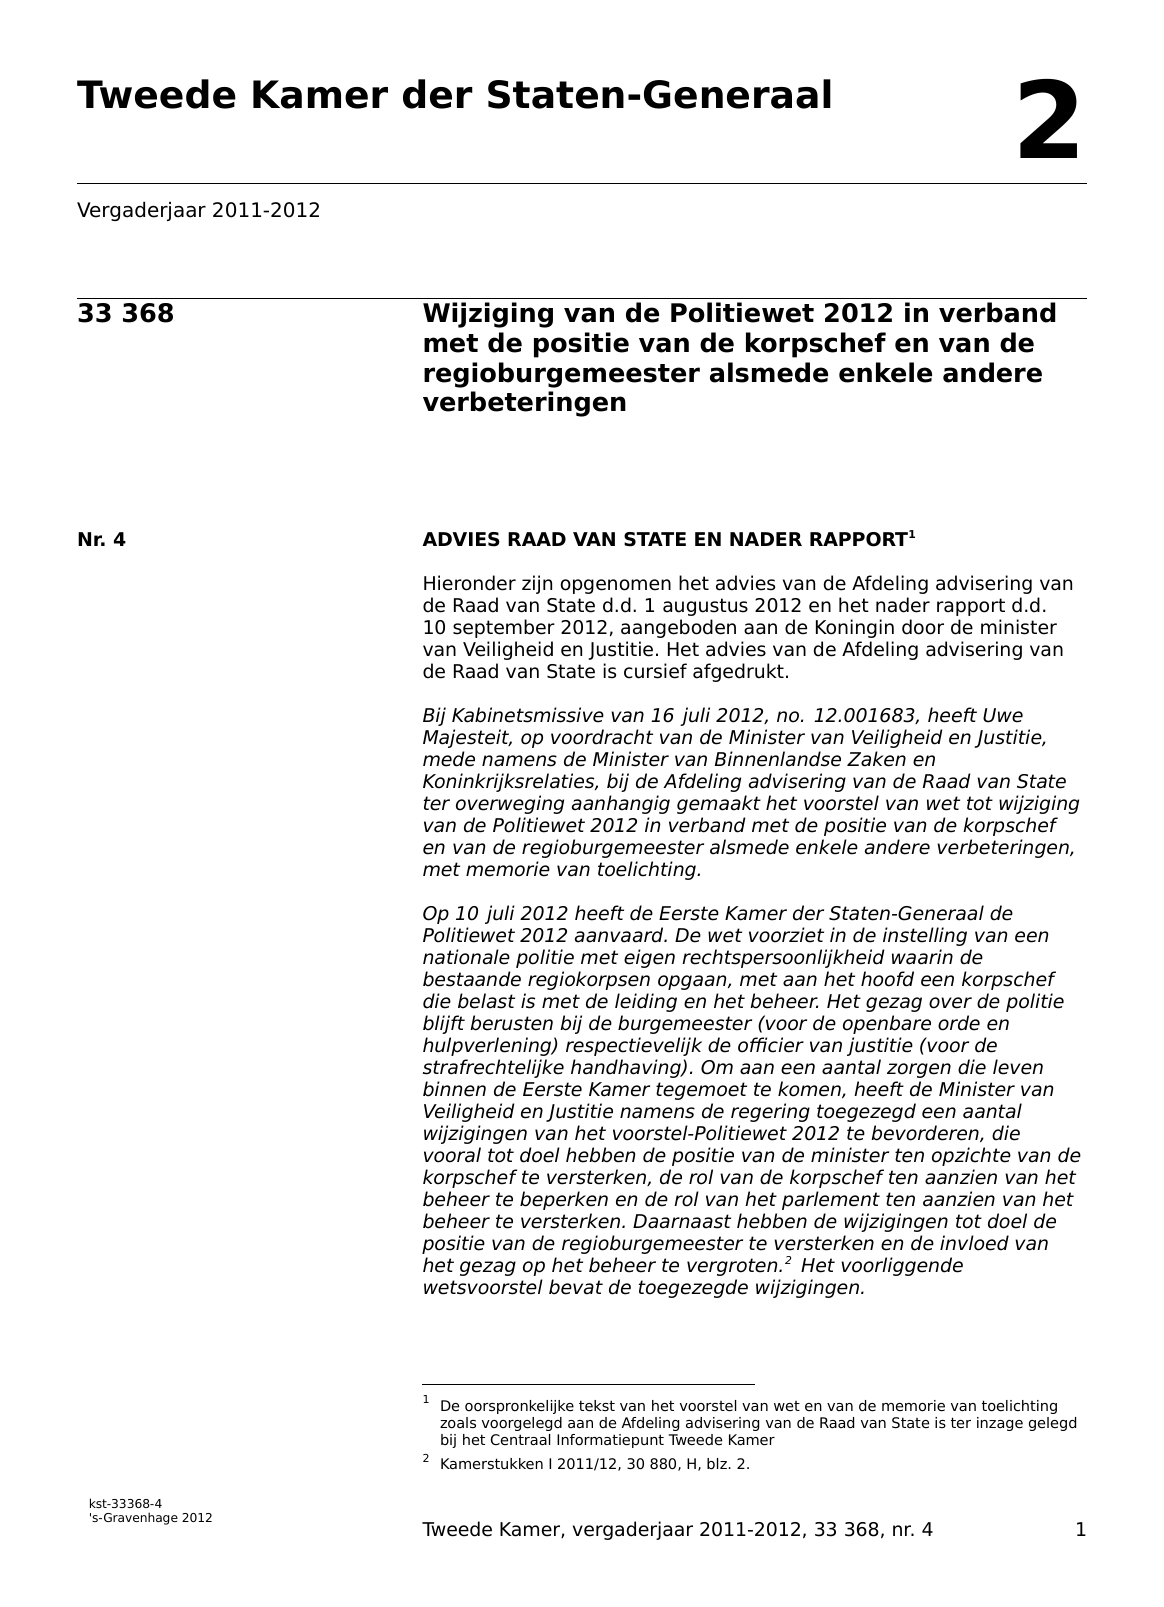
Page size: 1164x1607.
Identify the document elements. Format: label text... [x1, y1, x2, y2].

text De oorspronkelijke tekst van het voorstel van wet en van de memorie van toelichting zoals voorgelegd aan de Afdeling advisering van de Raad van State is ter inzage gelegd bij het Centraal Informatiepunt Tweede Kamer [422, 1393, 1087, 1449]
text 's-Gravenhage 2012 [88, 1511, 323, 1525]
text Bij Kabinetsmissive van 16 juli 2012, no. 12.001683, heeft Uwe Majesteit, op voordracht van de Minister van Veiligheid en Justitie, mede namens de Minister van Binnenlandse Zaken en Koninkrijksrelaties, bij de Afdeling advisering van de Raad van State ter overweging aanhangig gemaakt het voorstel van wet tot wijziging van de Politiewet 2012 in verband met de positie van de korpschef en van de regioburgemeester alsmede enkele andere verbeteringen, met memorie van toelichting. [422, 705, 1087, 881]
text kst-33368-4 [88, 1497, 323, 1511]
table_header 2 [886, 59, 1087, 183]
text Op 10 juli 2012 heeft de Eerste Kamer der Staten-Generaal de Politiewet 2012 aanvaard. De wet voorziet in de instelling van een nationale politie met eigen rechtspersoonlijkheid waarin de bestaande regiokorpsen opgaan, met aan het hoofd een korpschef die belast is met de leiding en het beheer. Het gezag over de politie blijft berusten bij de burgemeester (voor de openbare orde en hulpverlening) respectievelijk de officier van justitie (voor de strafrechtelijke handhaving). Om aan een aantal zorgen die leven binnen de Eerste Kamer tegemoet te komen, heeft de Minister van Veiligheid en Justitie namens de regering toegezegd een aantal wijzigingen van het voorstel-Politiewet 2012 te bevorderen, die vooral tot doel hebben de positie van de minister ten opzichte van de korpschef te versterken, de rol van de korpschef ten aanzien van het beheer te beperken en de rol van het parlement ten aanzien van het beheer te versterken. Daarnaast hebben de wijzigingen tot doel de positie van de regioburgemeester te versterken en de invloed van het gezag op het beheer te vergroten. Het voorliggende wetsvoorstel bevat de toegezegde wijzigingen. [422, 903, 1087, 1299]
subtitle Nr. 4 ADVIES RAAD VAN STATE EN NADER RAPPORT [77, 529, 1087, 551]
table_header Tweede Kamer der Staten-Generaal [77, 59, 886, 183]
table_cell Vergaderjaar 2011-2012 [77, 184, 1087, 298]
text Hieronder zijn opgenomen het advies van de Afdeling advisering van de Raad van State d.d. 1 augustus 2012 en het nader rapport d.d. 10 september 2012, aangeboden aan de Koningin door de minister van Veiligheid en Justitie. Het advies van de Afdeling advisering van de Raad van State is cursief afgedrukt. [422, 573, 1087, 683]
text Kamerstukken I 2011/12, 30 880, H, blz. 2. [422, 1452, 1087, 1474]
subtitle 33 368 Wijziging van de Politiewet 2012 in verband met de positie van de korpschef en van de regioburgemeester alsmede enkele andere verbeteringen [77, 299, 1087, 418]
